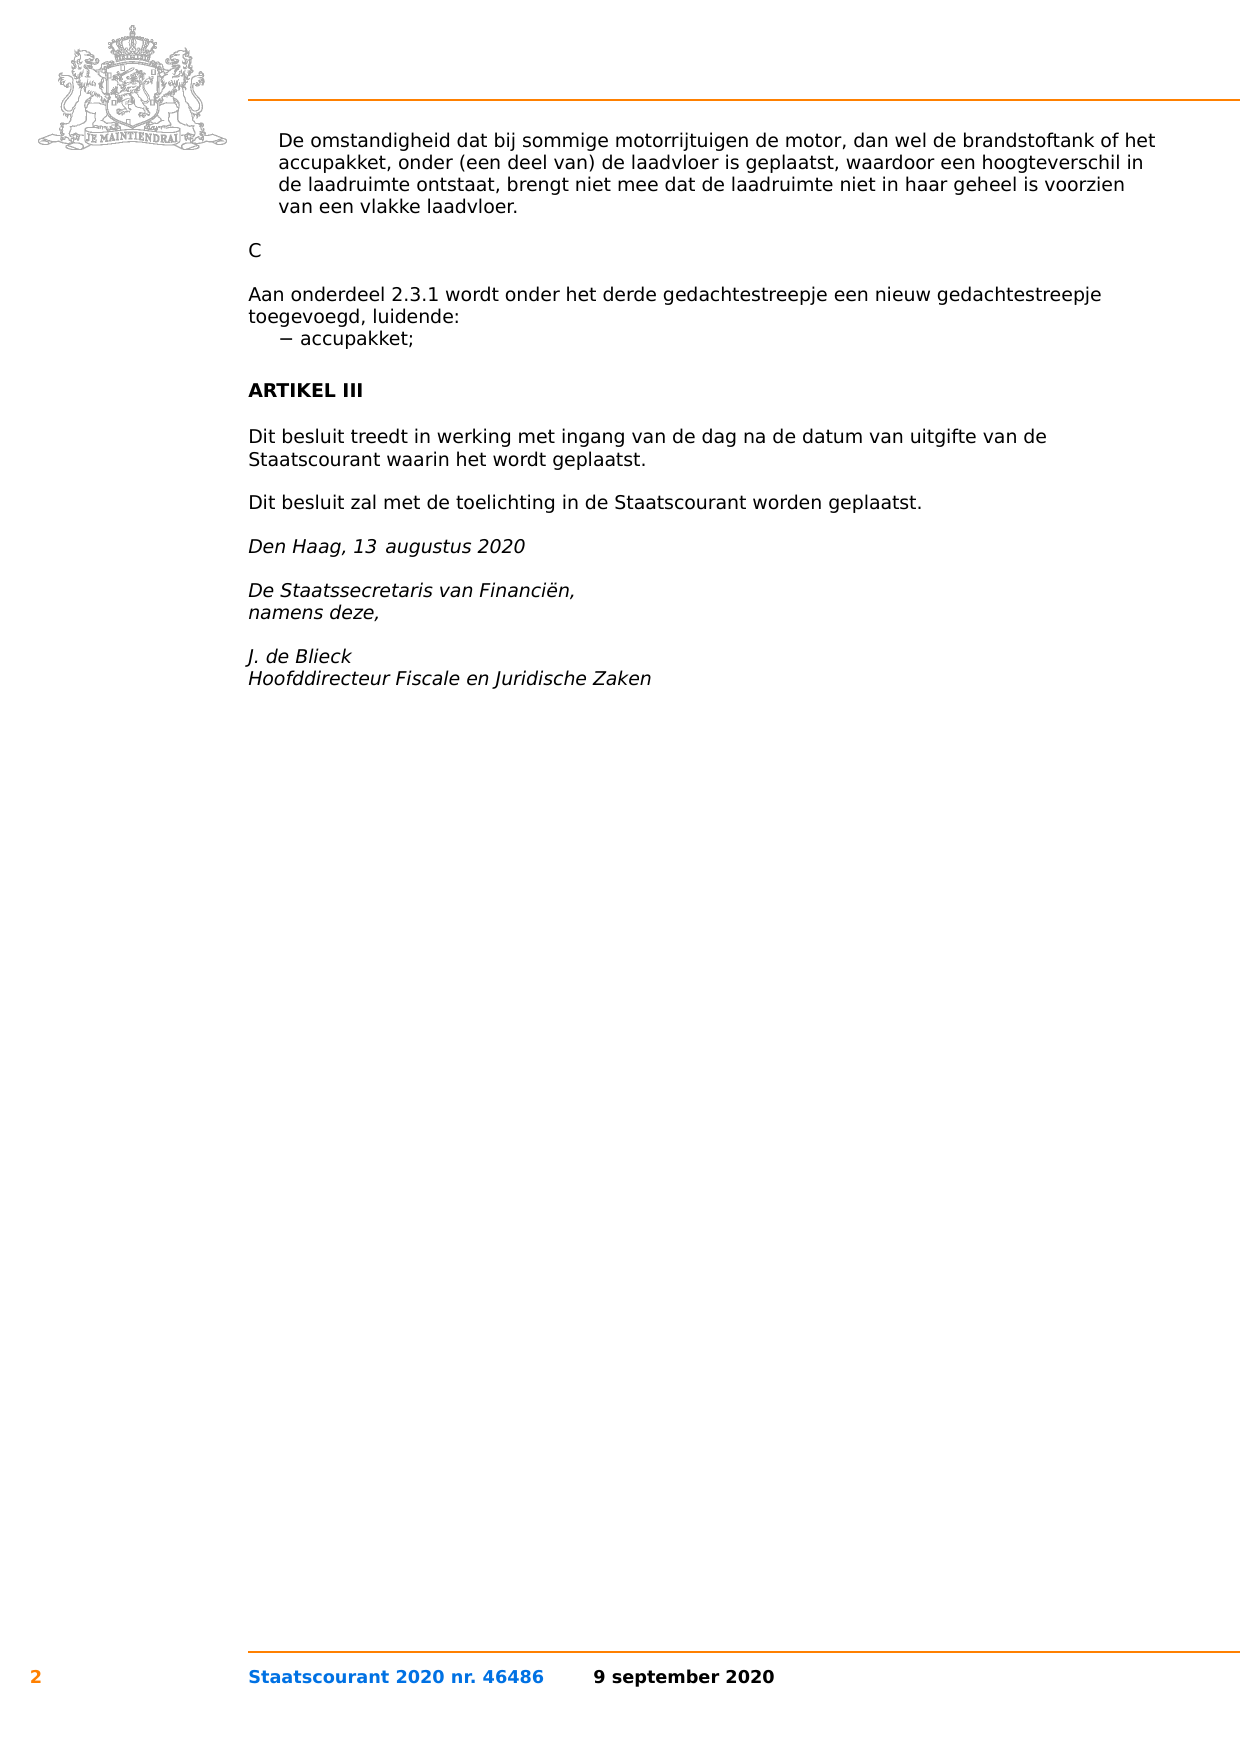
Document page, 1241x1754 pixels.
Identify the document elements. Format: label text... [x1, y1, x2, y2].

text − accupakket; [278, 327, 1163, 349]
text Den Haag, 13 augustus 2020 [248, 536, 1163, 558]
subtitle ARTIKEL III [248, 379, 1163, 401]
text De Staatssecretaris van Financiën, namens deze, J. de Blieck Hoofddirecteur Fiscale en Juridische Zaken [248, 580, 1163, 690]
text Aan onderdeel 2.3.1 wordt onder het derde gedachtestreepje een nieuw gedachtestreepje toegevoegd, luidende: [248, 283, 1163, 327]
picture [38, 25, 227, 150]
text C [248, 240, 1163, 262]
text Dit besluit zal met de toelichting in de Staatscourant worden geplaatst. [248, 492, 1163, 514]
text De omstandigheid dat bij sommige motorrijtuigen de motor, dan wel de brandstoftank of het accupakket, onder (een deel van) de laadvloer is geplaatst, waardoor een hoogteverschil in de laadruimte ontstaat, brengt niet mee dat de laadruimte niet in haar geheel is voorzien van een vlakke laadvloer. [278, 130, 1163, 218]
text Dit besluit treedt in werking met ingang van de dag na de datum van uitgifte van de Staatscourant waarin het wordt geplaatst. [248, 426, 1163, 470]
